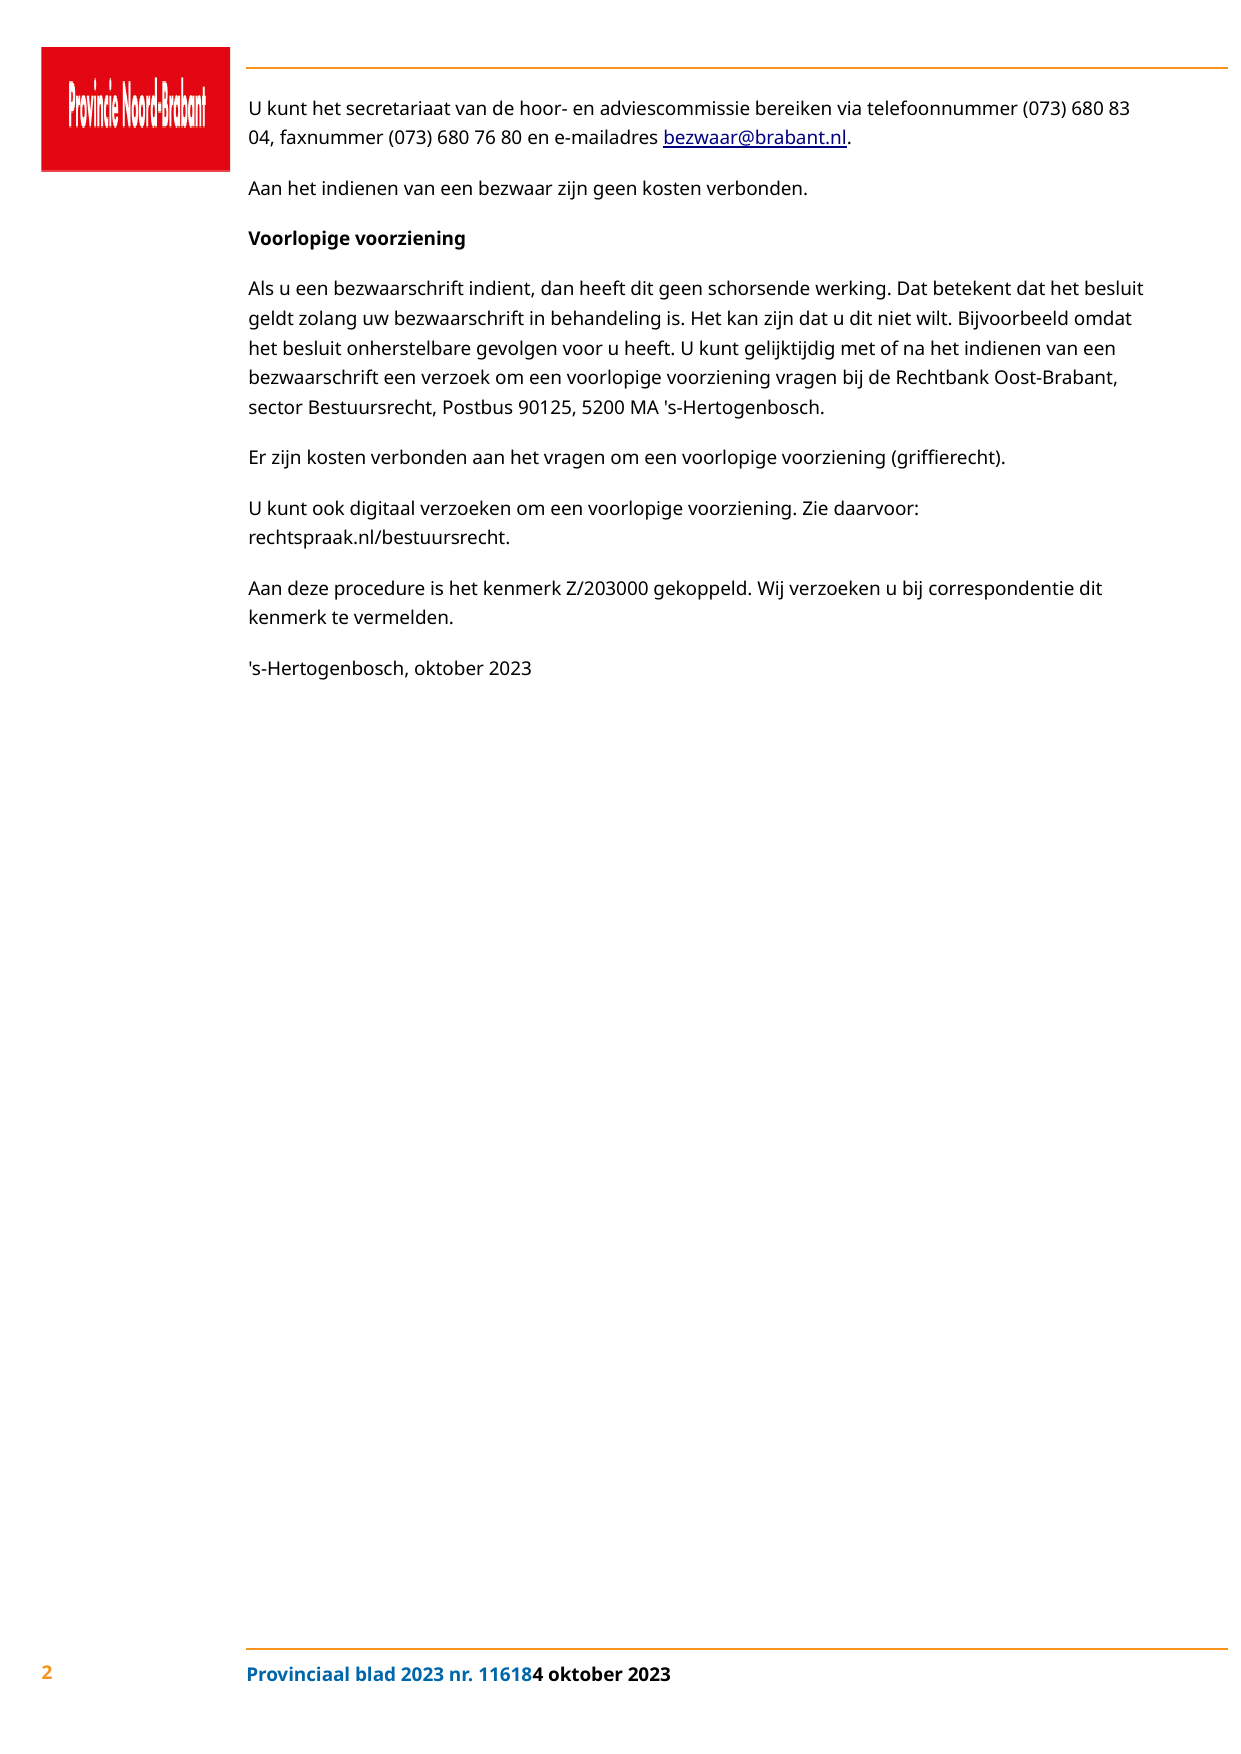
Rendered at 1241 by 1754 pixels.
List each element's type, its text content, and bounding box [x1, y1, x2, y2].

picture [41, 47, 231, 172]
text Er zijn kosten verbonden aan het vragen om een voorlopige voorziening (griffierecht). [248, 444, 1152, 470]
text Aan deze procedure is het kenmerk Z/203000 gekoppeld. Wij verzoeken u bij correspondentie dit kenmerk te vermelden. [248, 575, 1152, 630]
text U kunt ook digitaal verzoeken om een voorlopige voorziening. Zie daarvoor: rechtspraak.nl/bestuursrecht. [248, 495, 1152, 550]
text 's-Hertogenbosch, oktober 2023 [248, 655, 1152, 681]
text Voorlopige voorziening [248, 225, 1152, 251]
text Aan het indienen van een bezwaar zijn geen kosten verbonden. [248, 175, 1152, 201]
text Als u een bezwaarschrift indient, dan heeft dit geen schorsende werking. Dat betekent dat het besluit geldt zolang uw bezwaarschrift in behandeling is. Het kan zijn dat u dit niet wilt. Bijvoorbeeld omdat het besluit onherstelbare gevolgen voor u heeft. U kunt gelijktijdig met of na het indienen van een bezwaarschrift een verzoek om een voorlopige voorziening vragen bij de Rechtbank Oost-Brabant, sector Bestuursrecht, Postbus 90125, 5200 MA 's‑Hertogenbosch. [248, 276, 1152, 420]
text U kunt het secretariaat van de hoor- en adviescommissie bereiken via telefoonnummer (073) 680 83 04, faxnummer (073) 680 76 80 en e-mailadres bezwaar@brabant.nl. [248, 95, 1152, 150]
